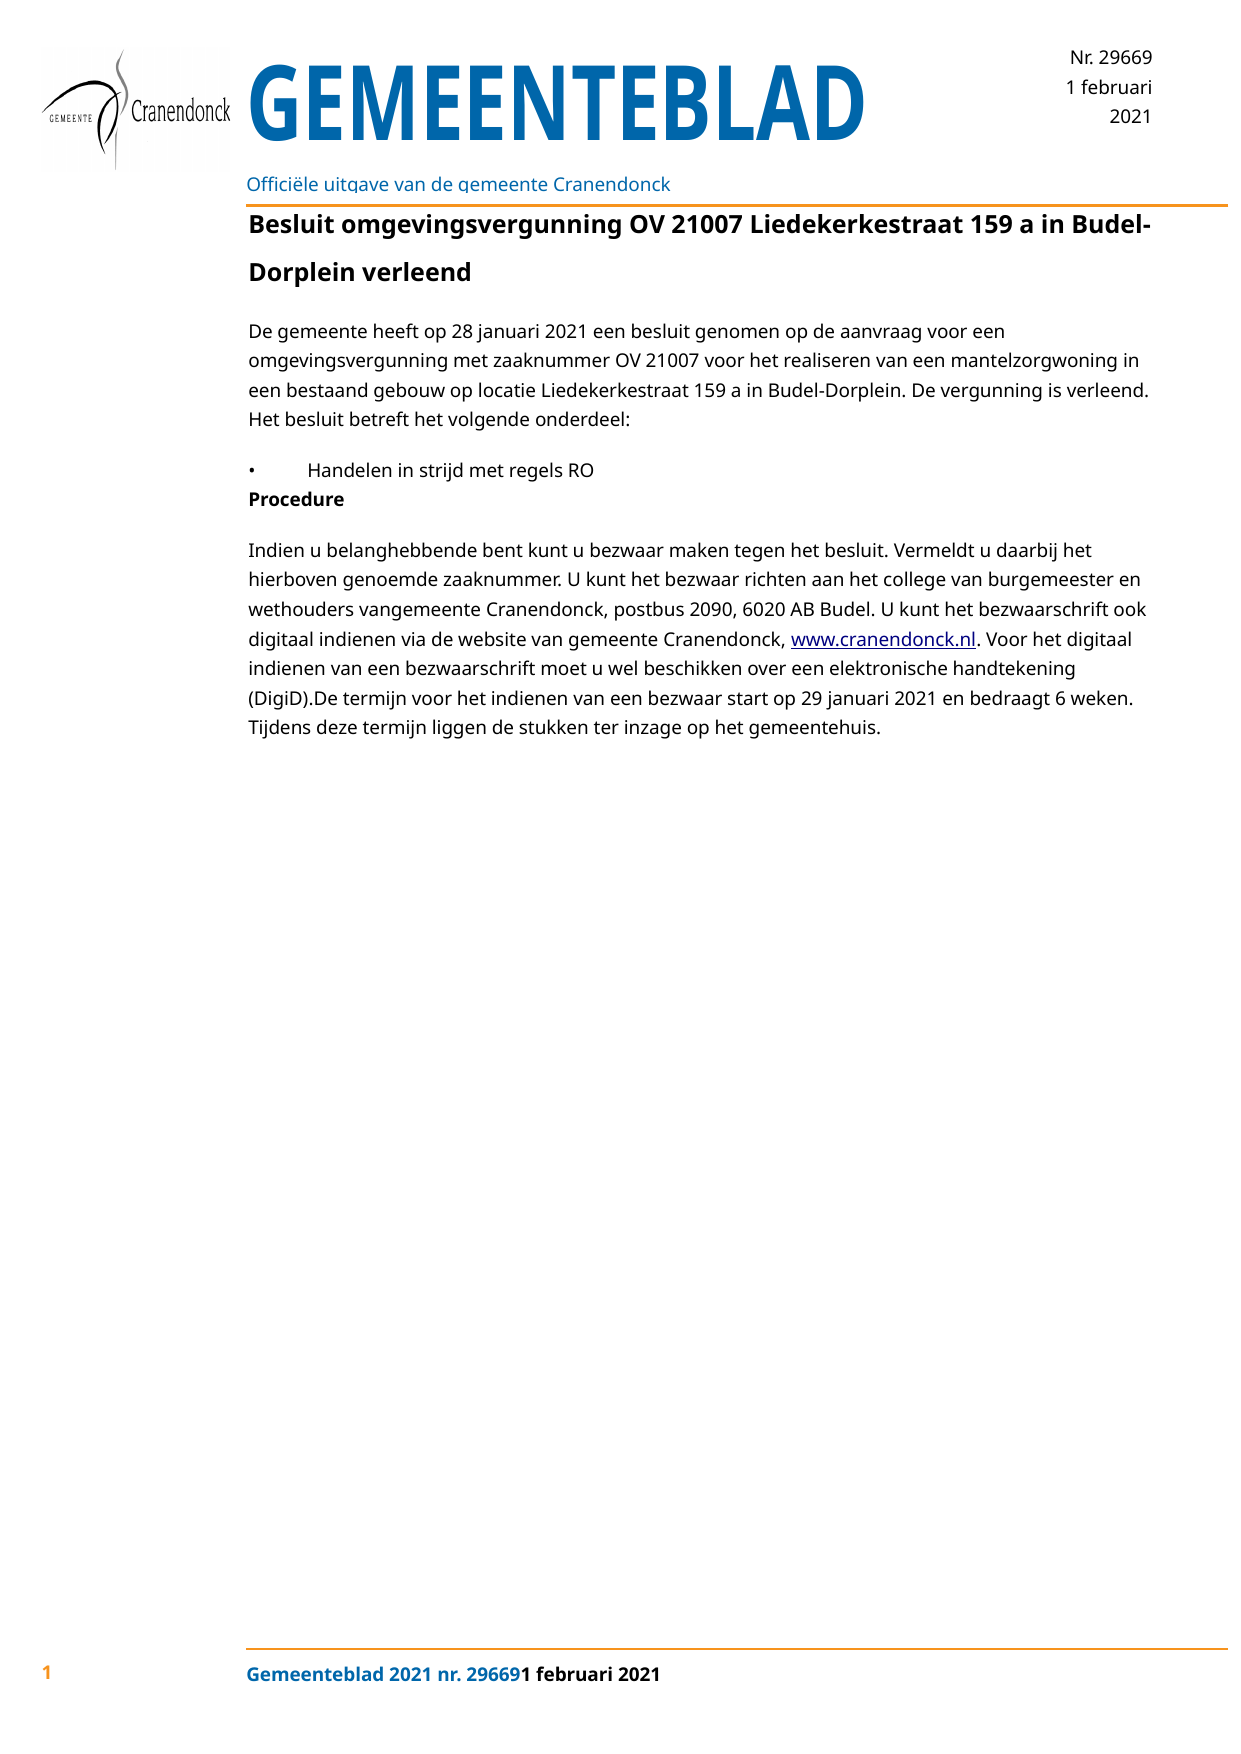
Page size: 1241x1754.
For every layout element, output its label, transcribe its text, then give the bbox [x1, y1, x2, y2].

list Handelen in strijd met regels RO [248, 457, 1152, 483]
text Procedure [248, 487, 1152, 512]
picture [41, 47, 231, 172]
text Indien u belanghebbende bent kunt u bezwaar maken tegen het besluit. Vermeldt u daarbij het hierboven genoemde zaaknummer. U kunt het bezwaar richten aan het college van burgemeester en wethouders vangemeente Cranendonck, postbus 2090, 6020 AB Budel. U kunt het bezwaarschrift ook digitaal indienen via de website van gemeente Cranendonck, www.cranendonck.nl. Voor het digitaal indienen van een bezwaarschrift moet u wel beschikken over een elektronische handtekening (DigiD).De termijn voor het indienen van een bezwaar start op 29 januari 2021 en bedraagt 6 weken. Tijdens deze termijn liggen de stukken ter inzage op het gemeentehuis. [248, 537, 1152, 740]
text De gemeente heeft op 28 januari 2021 een besluit genomen op de aanvraag voor een omgevingsvergunning met zaaknummer OV 21007 voor het realiseren van een mantelzorgwoning in een bestaand gebouw op locatie Liedekerkestraat 159 a in Budel-Dorplein. De vergunning is verleend. Het besluit betreft het volgende onderdeel: [248, 318, 1152, 432]
text Besluit omgevingsvergunning OV 21007 Liedekerkestraat 159 a in Budel-Dorplein verleend [248, 207, 1152, 288]
